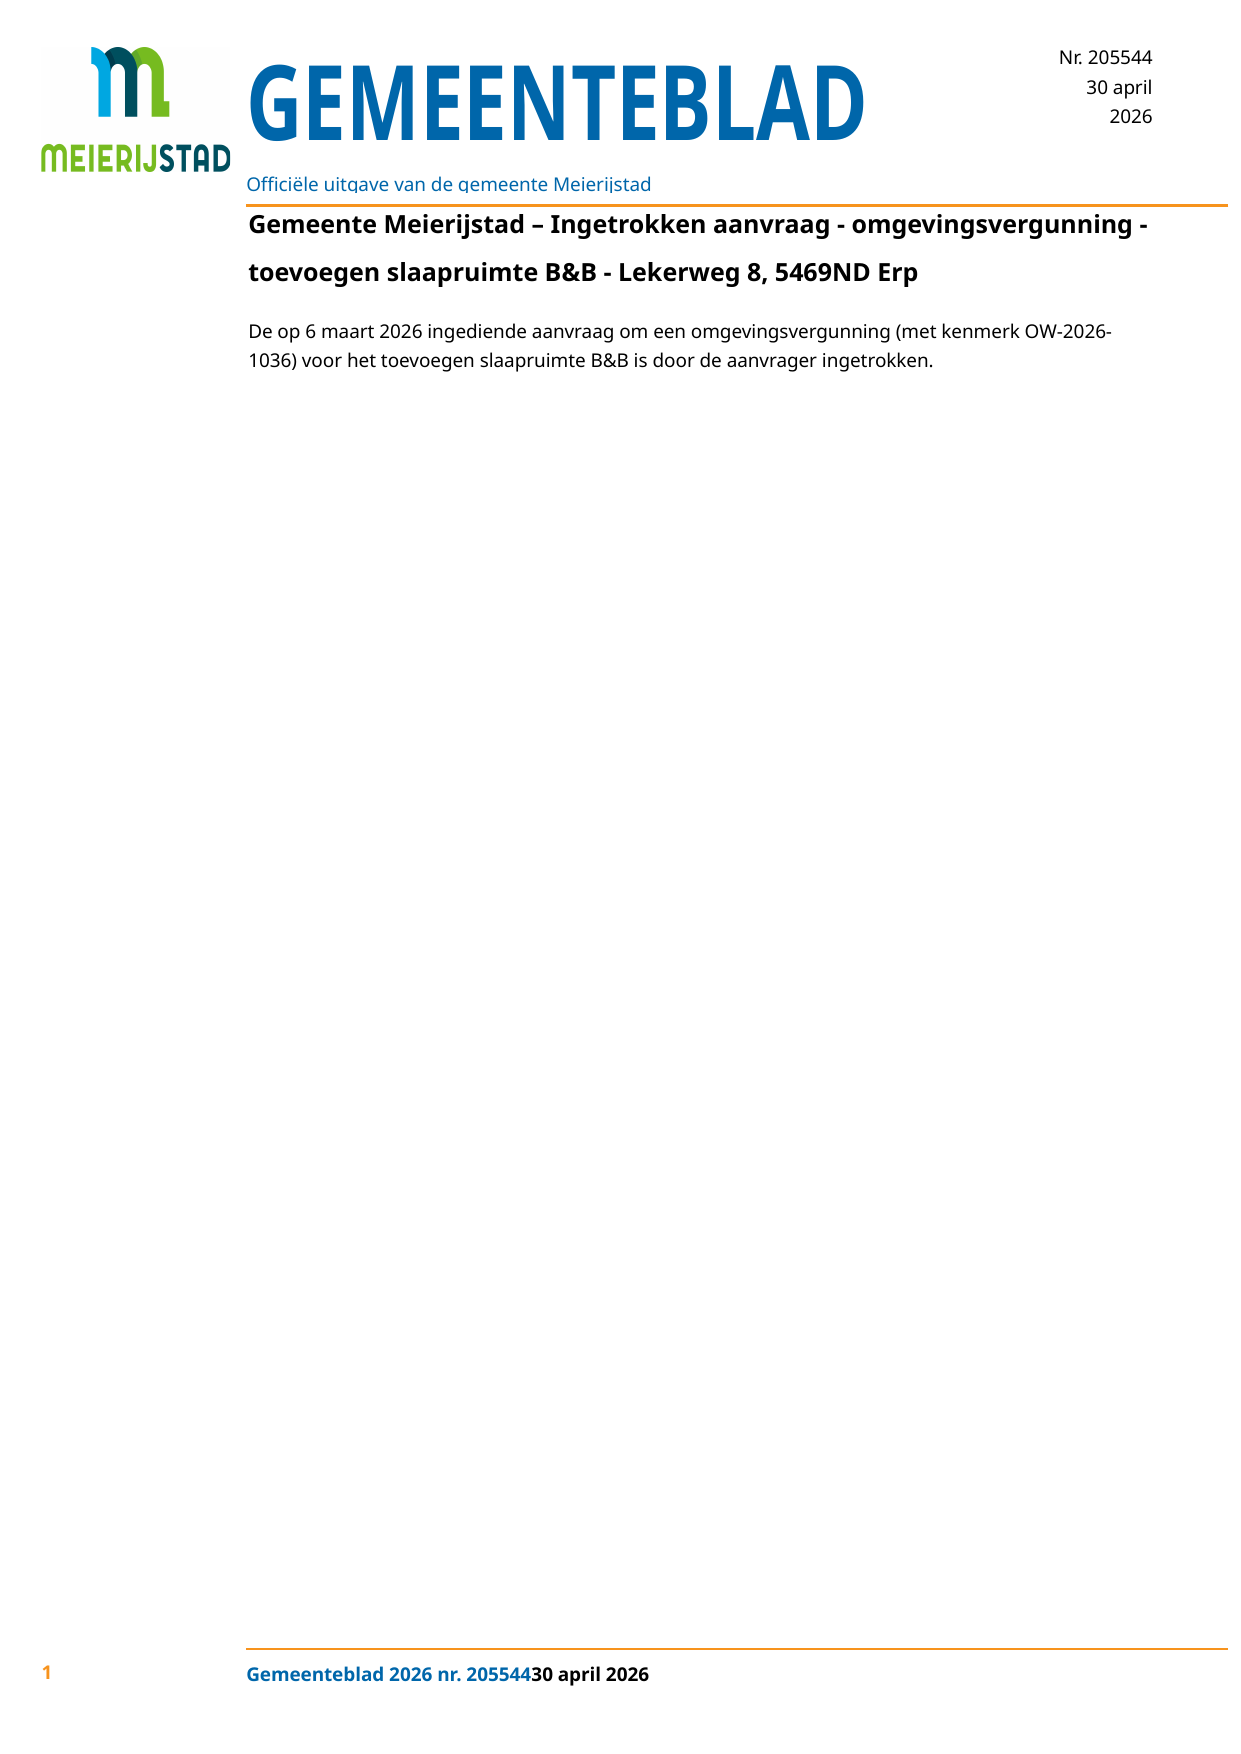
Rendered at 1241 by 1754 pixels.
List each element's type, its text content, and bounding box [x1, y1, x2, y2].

text Gemeente Meierijstad – Ingetrokken aanvraag - omgevingsvergunning - toevoegen slaapruimte B&B - Lekerweg 8, 5469ND Erp [248, 207, 1152, 288]
text De op 6 maart 2026 ingediende aanvraag om een omgevingsvergunning (met kenmerk OW-2026-1036) voor het toevoegen slaapruimte B&B is door de aanvrager ingetrokken. [248, 318, 1152, 373]
picture [41, 47, 231, 172]
